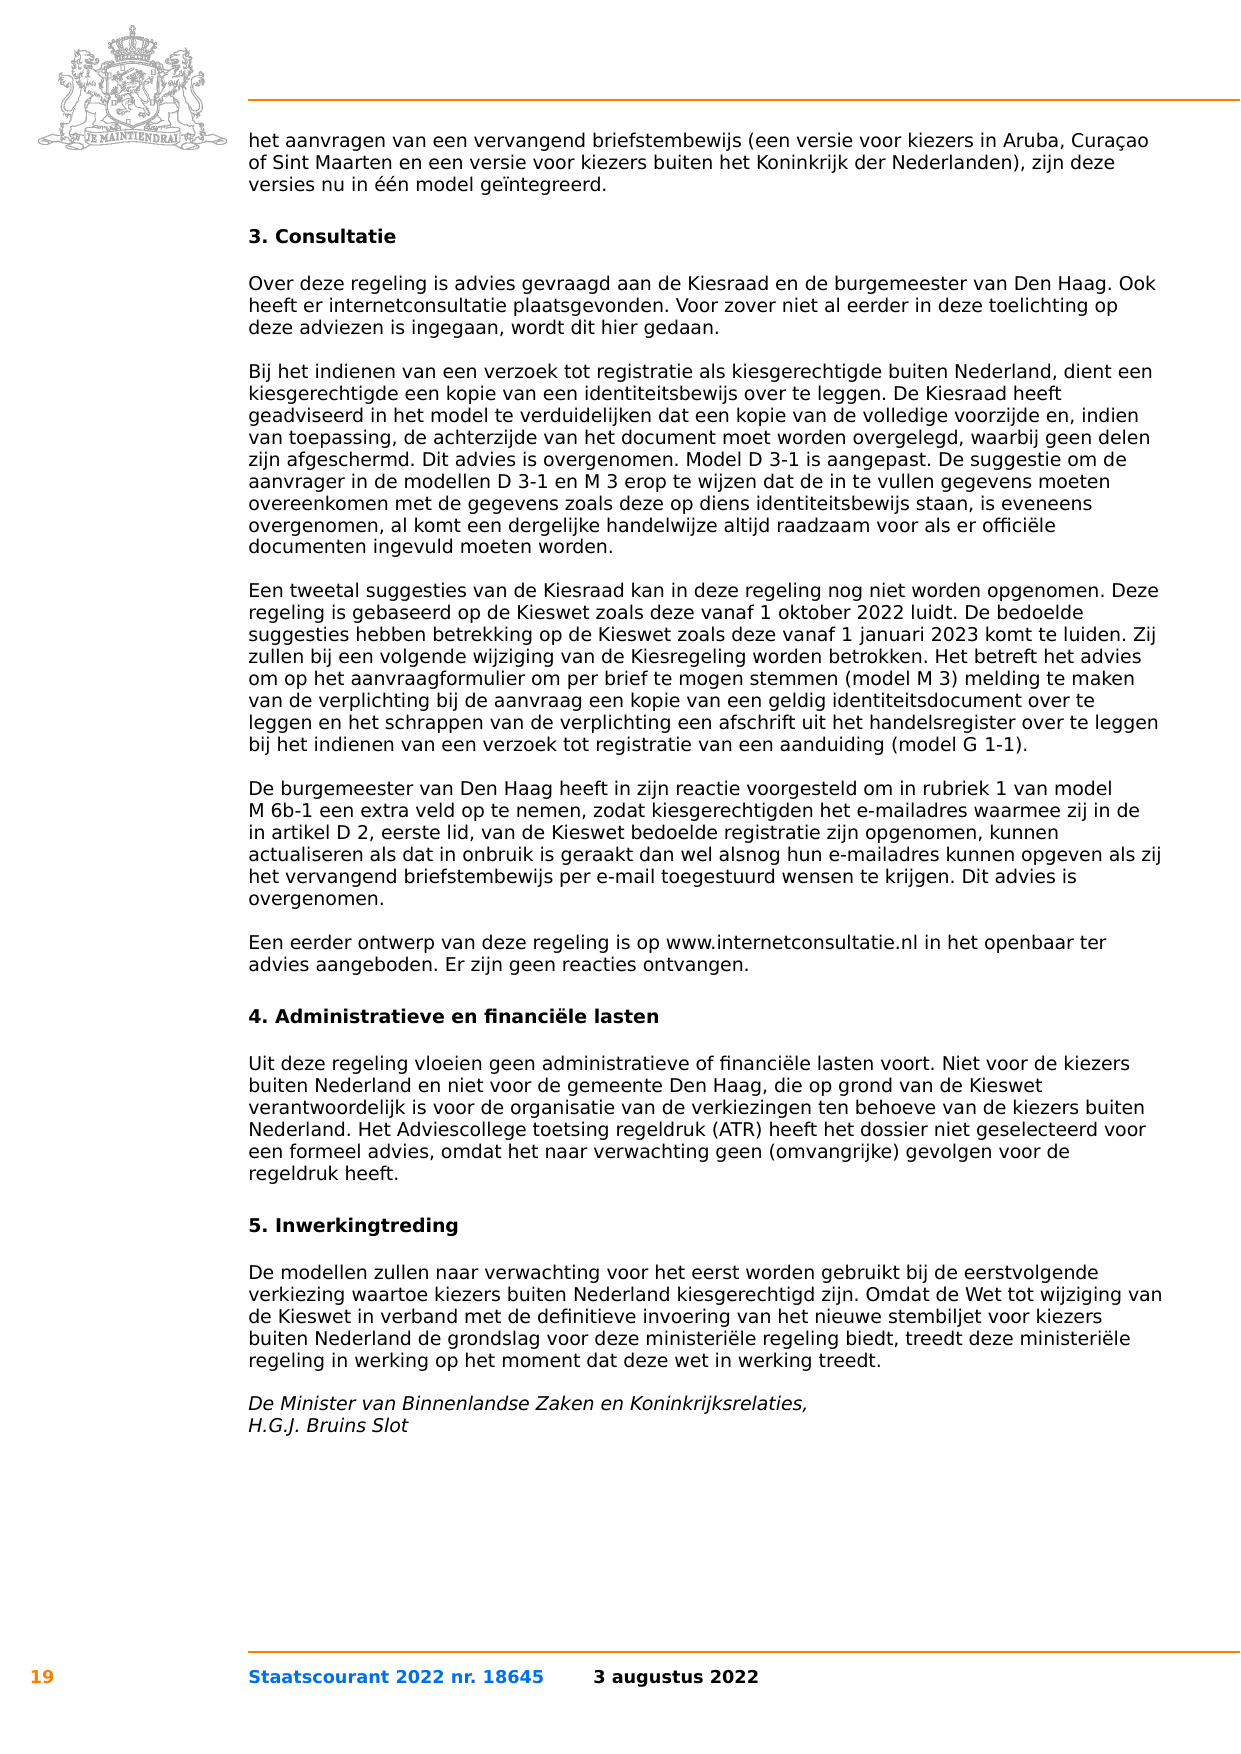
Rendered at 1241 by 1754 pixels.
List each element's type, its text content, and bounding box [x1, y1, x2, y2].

text Een tweetal suggesties van de Kiesraad kan in deze regeling nog niet worden opgenomen. Deze regeling is gebaseerd op de Kieswet zoals deze vanaf 1 oktober 2022 luidt. De bedoelde suggesties hebben betrekking op de Kieswet zoals deze vanaf 1 januari 2023 komt te luiden. Zij zullen bij een volgende wijziging van de Kiesregeling worden betrokken. Het betreft het advies om op het aanvraagformulier om per brief te mogen stemmen (model M 3) melding te maken van de verplichting bij de aanvraag een kopie van een geldig identiteitsdocument over te leggen en het schrappen van de verplichting een afschrift uit het handelsregister over te leggen bij het indienen van een verzoek tot registratie van een aanduiding (model G 1-1). [248, 580, 1163, 756]
text het aanvragen van een vervangend briefstembewijs (een versie voor kiezers in Aruba, Curaçao of Sint Maarten en een versie voor kiezers buiten het Koninkrijk der Nederlanden), zijn deze versies nu in één model geïntegreerd. [248, 130, 1163, 196]
text Uit deze regeling vloeien geen administratieve of financiële lasten voort. Niet voor de kiezers buiten Nederland en niet voor de gemeente Den Haag, die op grond van de Kieswet verantwoordelijk is voor de organisatie van de verkiezingen ten behoeve van de kiezers buiten Nederland. Het Adviescollege toetsing regeldruk (ATR) heeft het dossier niet geselecteerd voor een formeel advies, omdat het naar verwachting geen (omvangrijke) gevolgen voor de regeldruk heeft. [248, 1053, 1163, 1184]
picture [38, 25, 227, 150]
text Over deze regeling is advies gevraagd aan de Kiesraad en de burgemeester van Den Haag. Ook heeft er internetconsultatie plaatsgevonden. Voor zover niet al eerder in deze toelichting op deze adviezen is ingegaan, wordt dit hier gedaan. [248, 273, 1163, 339]
text Een eerder ontwerp van deze regeling is op www.internetconsultatie.nl in het openbaar ter advies aangeboden. Er zijn geen reacties ontvangen. [248, 932, 1163, 976]
subtitle 4. Administratieve en financiële lasten [248, 1006, 1163, 1028]
text De modellen zullen naar verwachting voor het eerst worden gebruikt bij de eerstvolgende verkiezing waartoe kiezers buiten Nederland kiesgerechtigd zijn. Omdat de Wet tot wijziging van de Kieswet in verband met de definitieve invoering van het nieuwe stembiljet voor kiezers buiten Nederland de grondslag voor deze ministeriële regeling biedt, treedt deze ministeriële regeling in werking op het moment dat deze wet in werking treedt. [248, 1262, 1163, 1371]
text De Minister van Binnenlandse Zaken en Koninkrijksrelaties, H.G.J. Bruins Slot [248, 1393, 1163, 1437]
subtitle 5. Inwerkingtreding [248, 1214, 1163, 1237]
text Bij het indienen van een verzoek tot registratie als kiesgerechtigde buiten Nederland, dient een kiesgerechtigde een kopie van een identiteitsbewijs over te leggen. De Kiesraad heeft geadviseerd in het model te verduidelijken dat een kopie van de volledige voorzijde en, indien van toepassing, de achterzijde van het document moet worden overgelegd, waarbij geen delen zijn afgeschermd. Dit advies is overgenomen. Model D 3-1 is aangepast. De suggestie om de aanvrager in de modellen D 3-1 en M 3 erop te wijzen dat de in te vullen gegevens moeten overeenkomen met de gegevens zoals deze op diens identiteitsbewijs staan, is eveneens overgenomen, al komt een dergelijke handelwijze altijd raadzaam voor als er officiële documenten ingevuld moeten worden. [248, 361, 1163, 558]
subtitle 3. Consultatie [248, 226, 1163, 248]
text De burgemeester van Den Haag heeft in zijn reactie voorgesteld om in rubriek 1 van model M 6b-1 een extra veld op te nemen, zodat kiesgerechtigden het e-mailadres waarmee zij in de in artikel D 2, eerste lid, van de Kieswet bedoelde registratie zijn opgenomen, kunnen actualiseren als dat in onbruik is geraakt dan wel alsnog hun e-mailadres kunnen opgeven als zij het vervangend briefstembewijs per e-mail toegestuurd wensen te krijgen. Dit advies is overgenomen. [248, 778, 1163, 910]
